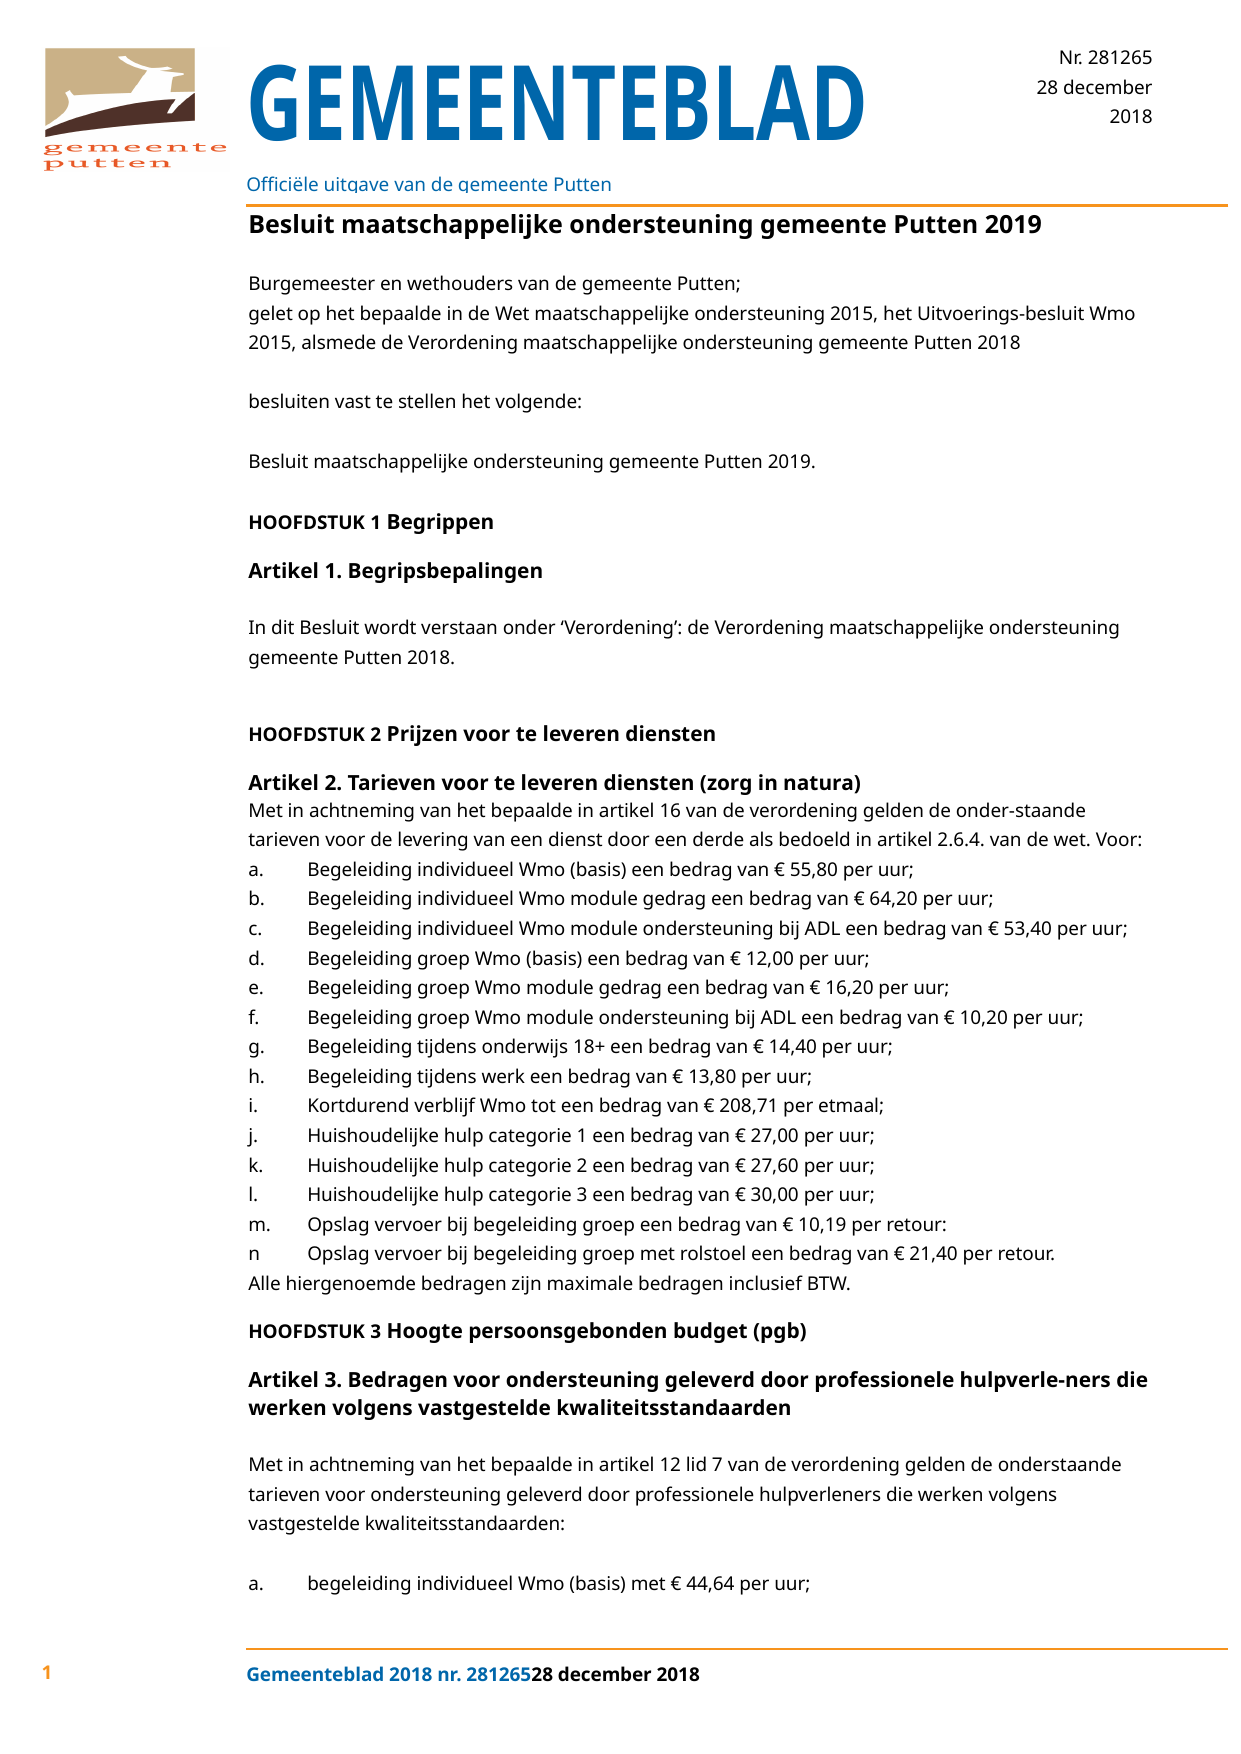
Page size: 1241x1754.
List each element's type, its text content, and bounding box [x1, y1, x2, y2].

list Kortdurend verblijf Wmo tot een bedrag van € 208,71 per etmaal; [248, 1093, 1152, 1118]
text Met in achtneming van het bepaalde in artikel 16 van de verordening gelden de onder-staande tarieven voor de levering van een dienst door een derde als bedoeld in artikel 2.6.4. van de wet. Voor: [248, 797, 1152, 852]
text gelet op het bepaalde in de Wet maatschappelijke ondersteuning 2015, het Uitvoerings-besluit Wmo 2015, alsmede de Verordening maatschappelijke ondersteuning gemeente Putten 2018 [248, 300, 1152, 355]
text Artikel 1. Begripsbepalingen [248, 556, 1152, 585]
text besluiten vast te stellen het volgende: [248, 389, 1152, 414]
list Huishoudelijke hulp categorie 3 een bedrag van € 30,00 per uur; [248, 1181, 1152, 1207]
list begeleiding individueel Wmo (basis) met € 44,64 per uur; [248, 1570, 1152, 1596]
list Begeleiding tijdens onderwijs 18+ een bedrag van € 14,40 per uur; [248, 1033, 1152, 1059]
text HOOFDSTUK 2 Prijzen voor te leveren diensten [248, 719, 1152, 747]
list Opslag vervoer bij begeleiding groep een bedrag van € 10,19 per retour: [248, 1211, 1152, 1237]
list Begeleiding groep Wmo module gedrag een bedrag van € 16,20 per uur; [248, 974, 1152, 1000]
list Begeleiding individueel Wmo module gedrag een bedrag van € 64,20 per uur; [248, 886, 1152, 911]
list Huishoudelijke hulp categorie 2 een bedrag van € 27,60 per uur; [248, 1152, 1152, 1177]
text Alle hiergenoemde bedragen zijn maximale bedragen inclusief BTW. [248, 1270, 1152, 1296]
list Begeleiding individueel Wmo module ondersteuning bij ADL een bedrag van € 53,40 per uur; [248, 915, 1152, 941]
text HOOFDSTUK 1 Begrippen [248, 507, 1152, 535]
picture [41, 47, 231, 172]
text Artikel 3. Bedragen voor ondersteuning geleverd door professionele hulpverle-ners die werken volgens vastgestelde kwaliteitsstandaarden [248, 1365, 1152, 1422]
list Begeleiding tijdens werk een bedrag van € 13,80 per uur; [248, 1063, 1152, 1089]
text In dit Besluit wordt verstaan onder ‘Verordening’: de Verordening maatschappelijke ondersteuning gemeente Putten 2018. [248, 614, 1152, 669]
text Besluit maatschappelijke ondersteuning gemeente Putten 2019 [248, 207, 1152, 241]
text Besluit maatschappelijke ondersteuning gemeente Putten 2019. [248, 448, 1152, 473]
list Begeleiding groep Wmo (basis) een bedrag van € 12,00 per uur; [248, 945, 1152, 970]
text Met in achtneming van het bepaalde in artikel 12 lid 7 van de verordening gelden de onderstaande tarieven voor ondersteuning geleverd door professionele hulpverleners die werken volgens vastgestelde kwaliteitsstandaarden: [248, 1451, 1152, 1536]
list Opslag vervoer bij begeleiding groep met rolstoel een bedrag van € 21,40 per retour. [248, 1241, 1152, 1266]
text Burgemeester en wethouders van de gemeente Putten; [248, 270, 1152, 296]
list Huishoudelijke hulp categorie 1 een bedrag van € 27,00 per uur; [248, 1122, 1152, 1148]
text HOOFDSTUK 3 Hoogte persoonsgebonden budget (pgb) [248, 1316, 1152, 1344]
list Begeleiding groep Wmo module ondersteuning bij ADL een bedrag van € 10,20 per uur; [248, 1004, 1152, 1029]
text Artikel 2. Tarieven voor te leveren diensten (zorg in natura) [248, 768, 1152, 797]
list Begeleiding individueel Wmo (basis) een bedrag van € 55,80 per uur; [248, 856, 1152, 882]
